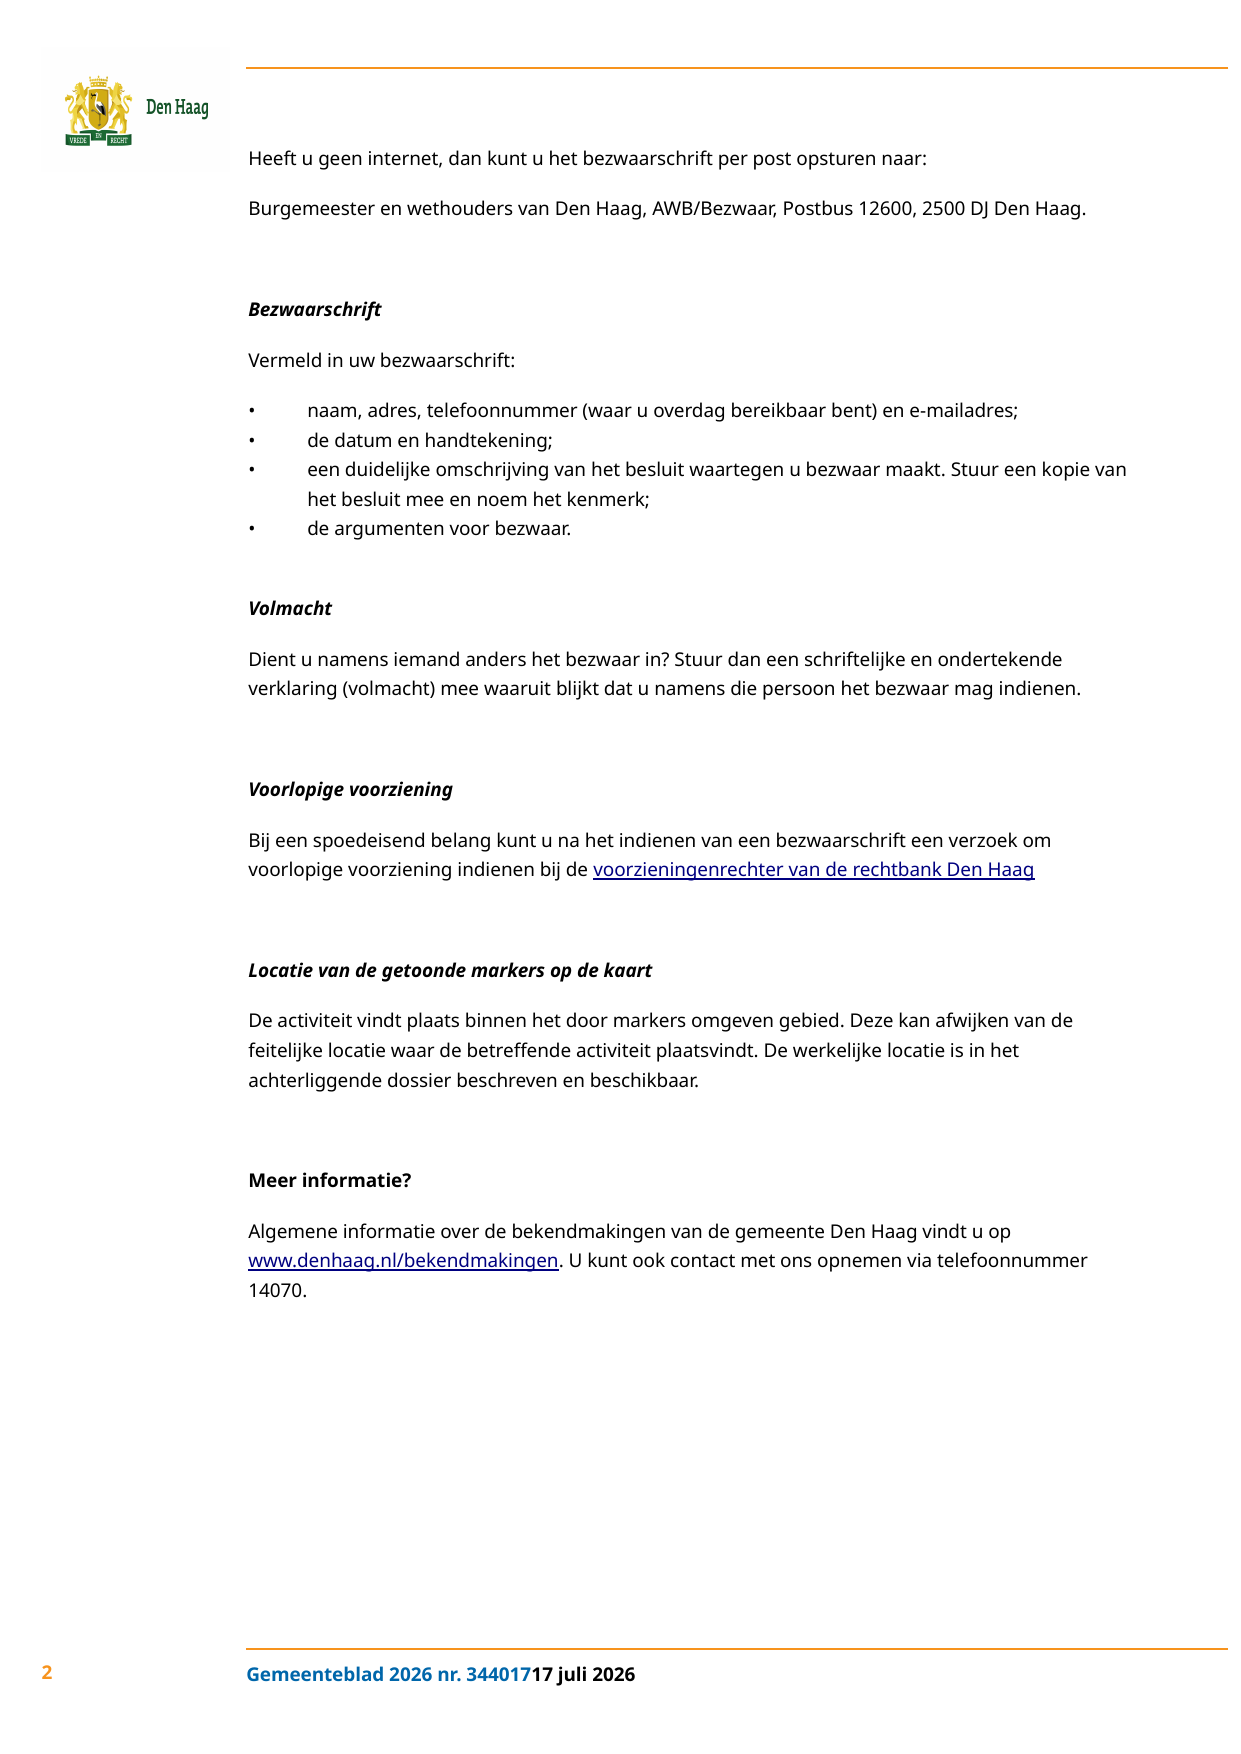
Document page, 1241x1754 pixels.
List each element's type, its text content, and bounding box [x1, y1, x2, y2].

text Dient u namens iemand anders het bezwaar in? Stuur dan een schriftelijke en ondertekende verklaring (volmacht) mee waaruit blijkt dat u namens die persoon het bezwaar mag indienen. [248, 646, 1152, 701]
text Meer informatie? [248, 1168, 1152, 1193]
text De activiteit vindt plaats binnen het door markers omgeven gebied. Deze kan afwijken van de feitelijke locatie waar de betreffende activiteit plaatsvindt. De werkelijke locatie is in het achterliggende dossier beschreven en beschikbaar. [248, 1008, 1152, 1093]
text Heeft u geen internet, dan kunt u het bezwaarschrift per post opsturen naar: [248, 145, 1152, 171]
text Vermeld in uw bezwaarschrift: [248, 347, 1152, 373]
text Algemene informatie over de bekendmakingen van de gemeente Den Haag vindt u op www.denhaag.nl/bekendmakingen. U kunt ook contact met ons opnemen via telefoonnummer 14070. [248, 1218, 1152, 1303]
text Bij een spoedeisend belang kunt u na het indienen van een bezwaarschrift een verzoek om voorlopige voorziening indienen bij de voorzieningenrechter van de rechtbank Den Haag [248, 827, 1152, 882]
picture [41, 47, 231, 172]
list de argumenten voor bezwaar. [248, 516, 1152, 541]
text Volmacht [248, 596, 1152, 621]
text Voorlopige voorziening [248, 776, 1152, 802]
list de datum en handtekening; [248, 427, 1152, 453]
text Burgemeester en wethouders van Den Haag, AWB/Bezwaar, Postbus 12600, 2500 DJ Den Haag. [248, 196, 1152, 221]
list naam, adres, telefoonnummer (waar u overdag bereikbaar bent) en e-mailadres; [248, 397, 1152, 423]
list een duidelijke omschrijving van het besluit waartegen u bezwaar maakt. Stuur een kopie van het besluit mee en noem het kenmerk; [248, 456, 1152, 512]
text Bezwaarschrift [248, 296, 1152, 322]
text Locatie van de getoonde markers op de kaart [248, 957, 1152, 983]
